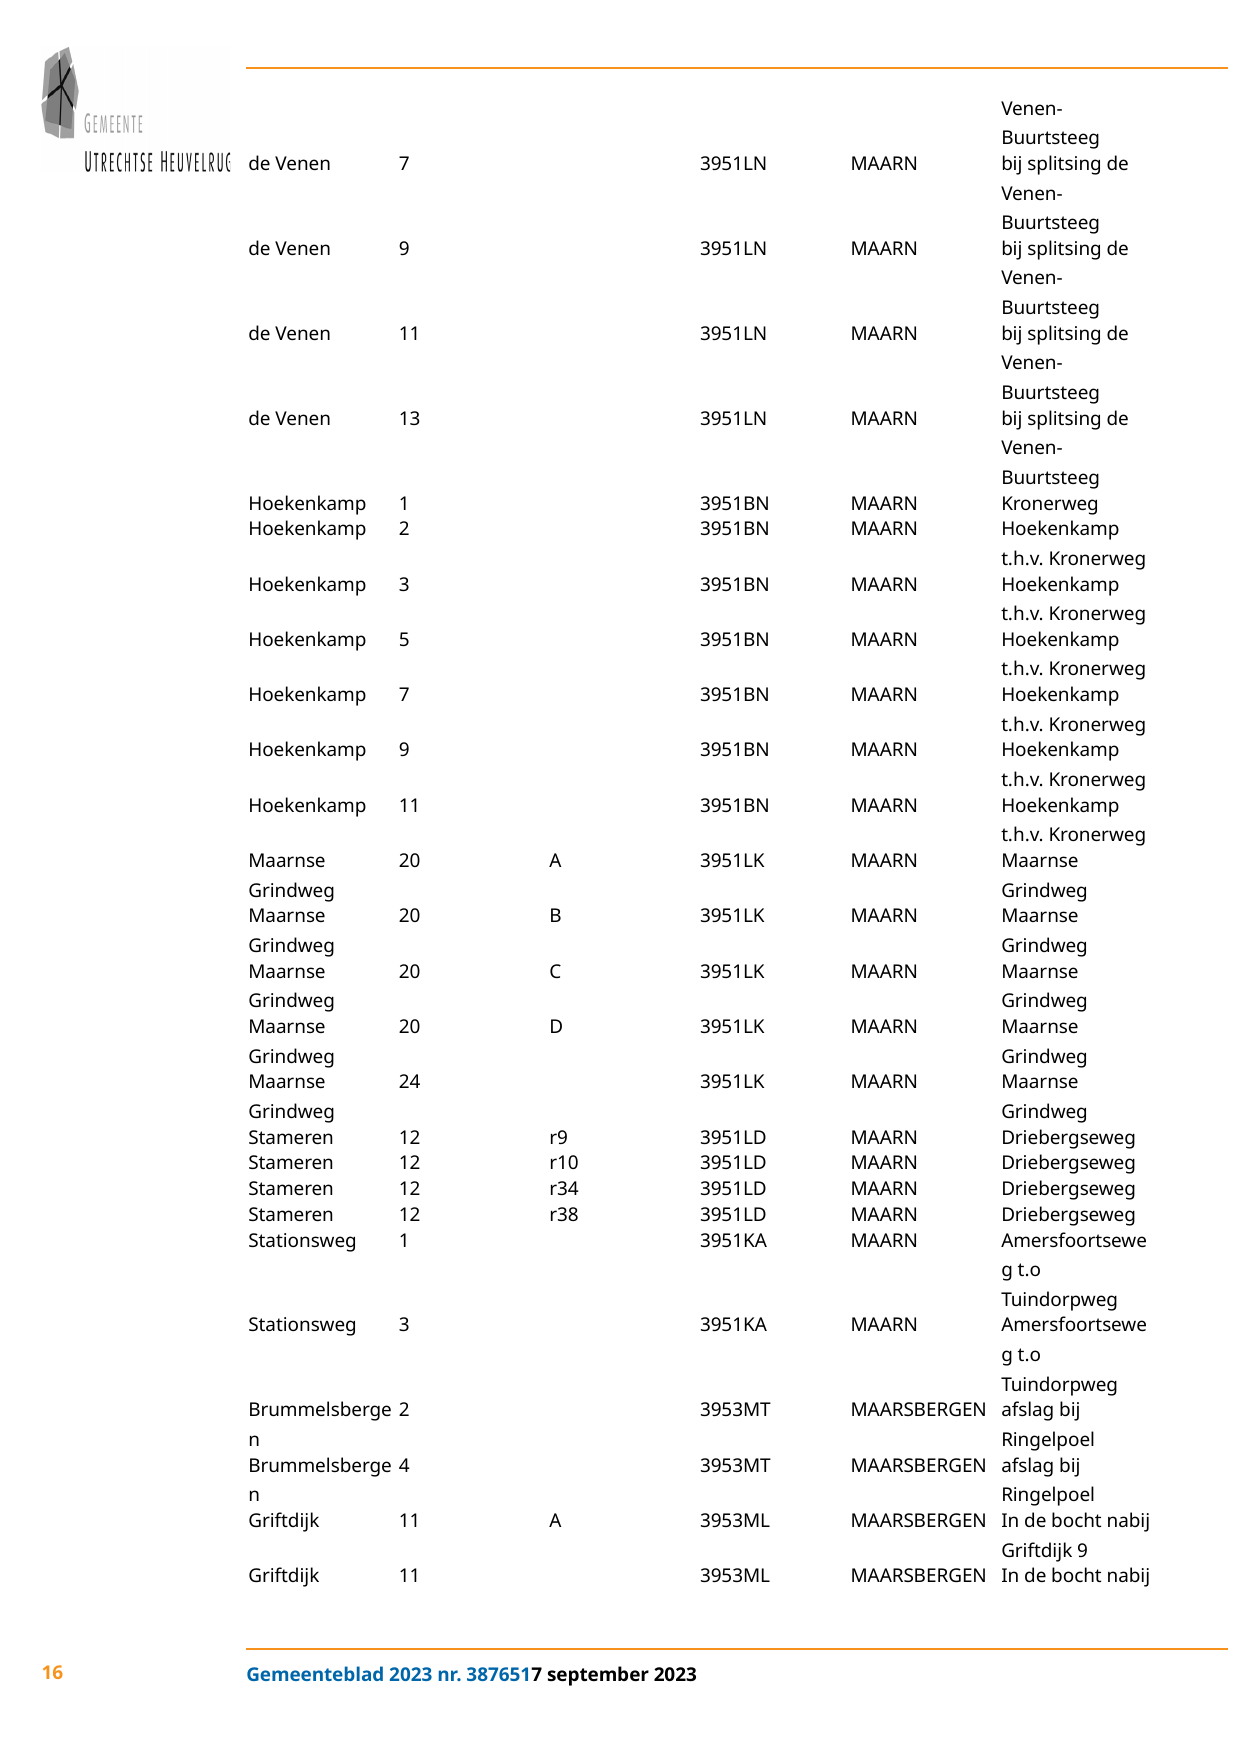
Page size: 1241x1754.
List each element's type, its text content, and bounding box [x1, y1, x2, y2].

table_cell MAARSBERGEN [850, 1563, 1001, 1588]
table_cell 12 [399, 1124, 549, 1149]
table_cell Stameren [248, 1150, 398, 1175]
table_cell 3951LK [700, 1069, 850, 1124]
table_cell MAARN [850, 1227, 1001, 1312]
table_cell MAARN [850, 958, 1001, 1013]
table_cell de Venen [248, 235, 398, 320]
table_cell 3951BN [700, 737, 850, 792]
table_cell [549, 571, 700, 626]
table_cell Hoekenkamp t.h.v. Kronerweg [1001, 681, 1152, 737]
table_cell MAARN [850, 847, 1001, 903]
table_cell [549, 235, 700, 320]
table_cell 3953ML [700, 1507, 850, 1562]
table_cell MAARN [850, 490, 1001, 515]
table_cell Brummelsbergen [248, 1452, 398, 1507]
table_cell Hoekenkamp [248, 515, 398, 571]
table_cell MAARN [850, 235, 1001, 320]
table_cell Maarnse Grindweg [1001, 958, 1152, 1013]
table_cell 3953MT [700, 1452, 850, 1507]
table_cell 3951KA [700, 1312, 850, 1397]
table_cell [549, 490, 700, 515]
table_cell A [549, 847, 700, 903]
table_cell D [549, 1013, 700, 1068]
table_cell 7 [399, 681, 549, 737]
table_cell 11 [399, 320, 549, 405]
table_cell MAARN [850, 571, 1001, 626]
table_cell [700, 95, 850, 150]
table_cell Maarnse Grindweg [248, 1013, 398, 1068]
table_cell 1 [399, 490, 549, 515]
table_cell de Venen [248, 405, 398, 490]
table_cell bij splitsing de Venen- Buurtsteeg [1001, 405, 1152, 490]
table_cell Stameren [248, 1124, 398, 1149]
table_cell In de bocht nabij Griftdijk 9 [1001, 1507, 1152, 1562]
table_cell bij splitsing de Venen- Buurtsteeg [1001, 235, 1152, 320]
table_cell MAARN [850, 320, 1001, 405]
table_cell r34 [549, 1175, 700, 1201]
table_cell 1 [399, 1227, 549, 1312]
table_cell 12 [399, 1150, 549, 1175]
table_cell MAARN [850, 1312, 1001, 1397]
table_cell Griftdijk [248, 1563, 398, 1588]
table_cell 3951LK [700, 1013, 850, 1068]
table_cell 3951LK [700, 847, 850, 903]
table_cell 3951LD [700, 1150, 850, 1175]
table_cell 2 [399, 1397, 549, 1452]
table_cell Driebergseweg [1001, 1150, 1152, 1175]
table_cell MAARSBERGEN [850, 1452, 1001, 1507]
table_cell Stameren [248, 1201, 398, 1227]
table_cell Hoekenkamp [248, 681, 398, 737]
table_cell 13 [399, 405, 549, 490]
table_cell Amersfoortseweg t.o Tuindorpweg [1001, 1312, 1152, 1397]
table_cell Driebergseweg [1001, 1201, 1152, 1227]
table_cell 3951LN [700, 405, 850, 490]
table_cell 3951LK [700, 958, 850, 1013]
table_cell 3951BN [700, 626, 850, 681]
table_cell 3951LN [700, 235, 850, 320]
table_cell [399, 95, 549, 150]
table_cell 3951KA [700, 1227, 850, 1312]
table_cell 3951BN [700, 681, 850, 737]
table_cell 9 [399, 737, 549, 792]
table_cell Maarnse Grindweg [1001, 1013, 1152, 1068]
table_cell Hoekenkamp t.h.v. Kronerweg [1001, 737, 1152, 792]
table_cell 20 [399, 847, 549, 903]
table_cell Maarnse Grindweg [248, 847, 398, 903]
table_cell Maarnse Grindweg [1001, 847, 1152, 903]
table_cell de Venen [248, 320, 398, 405]
table_cell 3951LK [700, 903, 850, 958]
picture [41, 47, 231, 172]
table_cell bij splitsing de Venen- Buurtsteeg [1001, 320, 1152, 405]
table_cell Hoekenkamp [248, 792, 398, 847]
table_cell 20 [399, 903, 549, 958]
table_cell Maarnse Grindweg [1001, 1069, 1152, 1124]
table_cell bij splitsing de Venen- Buurtsteeg [1001, 150, 1152, 235]
table_cell 3951BN [700, 490, 850, 515]
table_cell 20 [399, 958, 549, 1013]
table_cell 3953MT [700, 1397, 850, 1452]
table_cell Stameren [248, 1175, 398, 1201]
table_cell [549, 1397, 700, 1452]
table_cell In de bocht nabij [1001, 1563, 1152, 1588]
table_cell [549, 626, 700, 681]
table_cell MAARN [850, 150, 1001, 235]
table_cell Kronerweg [1001, 490, 1152, 515]
table_cell [549, 320, 700, 405]
table_cell Hoekenkamp t.h.v. Kronerweg [1001, 626, 1152, 681]
table_cell Maarnse Grindweg [248, 903, 398, 958]
table_cell 12 [399, 1201, 549, 1227]
table_cell MAARN [850, 1013, 1001, 1068]
table_cell 3951LD [700, 1124, 850, 1149]
table_cell Hoekenkamp t.h.v. Kronerweg [1001, 571, 1152, 626]
table_cell 2 [399, 515, 549, 571]
table_cell Griftdijk [248, 1507, 398, 1562]
table_cell 11 [399, 1563, 549, 1588]
table_cell 3 [399, 571, 549, 626]
table_cell de Venen [248, 150, 398, 235]
table_cell 7 [399, 150, 549, 235]
table_cell Hoekenkamp [248, 490, 398, 515]
table_cell Driebergseweg [1001, 1124, 1152, 1149]
table_cell r10 [549, 1150, 700, 1175]
table_cell 5 [399, 626, 549, 681]
table_cell [549, 95, 700, 150]
table_cell [549, 1452, 700, 1507]
table_cell 3951LN [700, 320, 850, 405]
table_cell r9 [549, 1124, 700, 1149]
table_cell [549, 405, 700, 490]
table_cell MAARN [850, 792, 1001, 847]
table_cell 3951BN [700, 515, 850, 571]
table_cell Maarnse Grindweg [1001, 903, 1152, 958]
table_cell 3 [399, 1312, 549, 1397]
table_cell MAARN [850, 626, 1001, 681]
table_cell MAARN [850, 515, 1001, 571]
table_cell C [549, 958, 700, 1013]
table_cell Stationsweg [248, 1227, 398, 1312]
table_cell Hoekenkamp [248, 626, 398, 681]
table_cell [549, 681, 700, 737]
table_cell [248, 95, 398, 150]
table_cell Stationsweg [248, 1312, 398, 1397]
table_cell A [549, 1507, 700, 1562]
table_cell afslag bij Ringelpoel [1001, 1397, 1152, 1452]
table_cell B [549, 903, 700, 958]
table_cell Amersfoortseweg t.o Tuindorpweg [1001, 1227, 1152, 1312]
table_cell [549, 1069, 700, 1124]
table_cell 3953ML [700, 1563, 850, 1588]
table_cell 3951LD [700, 1175, 850, 1201]
table_cell MAARN [850, 405, 1001, 490]
table_cell Hoekenkamp t.h.v. Kronerweg [1001, 515, 1152, 571]
table_cell [549, 1563, 700, 1588]
table_cell MAARN [850, 1175, 1001, 1201]
table_cell 3951BN [700, 571, 850, 626]
table_cell [850, 95, 1001, 150]
table_cell MAARN [850, 1124, 1001, 1149]
table_cell Hoekenkamp t.h.v. Kronerweg [1001, 792, 1152, 847]
table_cell [549, 737, 700, 792]
table_cell [549, 515, 700, 571]
table_cell 20 [399, 1013, 549, 1068]
table_cell MAARN [850, 1069, 1001, 1124]
table_cell MAARN [850, 1201, 1001, 1227]
table_cell [549, 792, 700, 847]
table_cell Maarnse Grindweg [248, 1069, 398, 1124]
table_cell 3951BN [700, 792, 850, 847]
table_cell MAARN [850, 681, 1001, 737]
table_cell [549, 1227, 700, 1312]
table_cell Hoekenkamp [248, 737, 398, 792]
table_cell MAARN [850, 1150, 1001, 1175]
table_cell 3951LD [700, 1201, 850, 1227]
table_cell 3951LN [700, 150, 850, 235]
table_cell MAARN [850, 737, 1001, 792]
table_cell 24 [399, 1069, 549, 1124]
table_cell [549, 150, 700, 235]
table_cell 9 [399, 235, 549, 320]
table_cell [549, 1312, 700, 1397]
table_cell MAARSBERGEN [850, 1507, 1001, 1562]
table_cell r38 [549, 1201, 700, 1227]
table_cell 11 [399, 792, 549, 847]
table_cell Brummelsbergen [248, 1397, 398, 1452]
table_cell Maarnse Grindweg [248, 958, 398, 1013]
table_cell MAARSBERGEN [850, 1397, 1001, 1452]
table_cell 4 [399, 1452, 549, 1507]
table_cell 11 [399, 1507, 549, 1562]
table_cell Driebergseweg [1001, 1175, 1152, 1201]
table_cell Venen- Buurtsteeg [1001, 95, 1152, 150]
table_cell 12 [399, 1175, 549, 1201]
table_cell afslag bij Ringelpoel [1001, 1452, 1152, 1507]
table_cell Hoekenkamp [248, 571, 398, 626]
table_cell MAARN [850, 903, 1001, 958]
